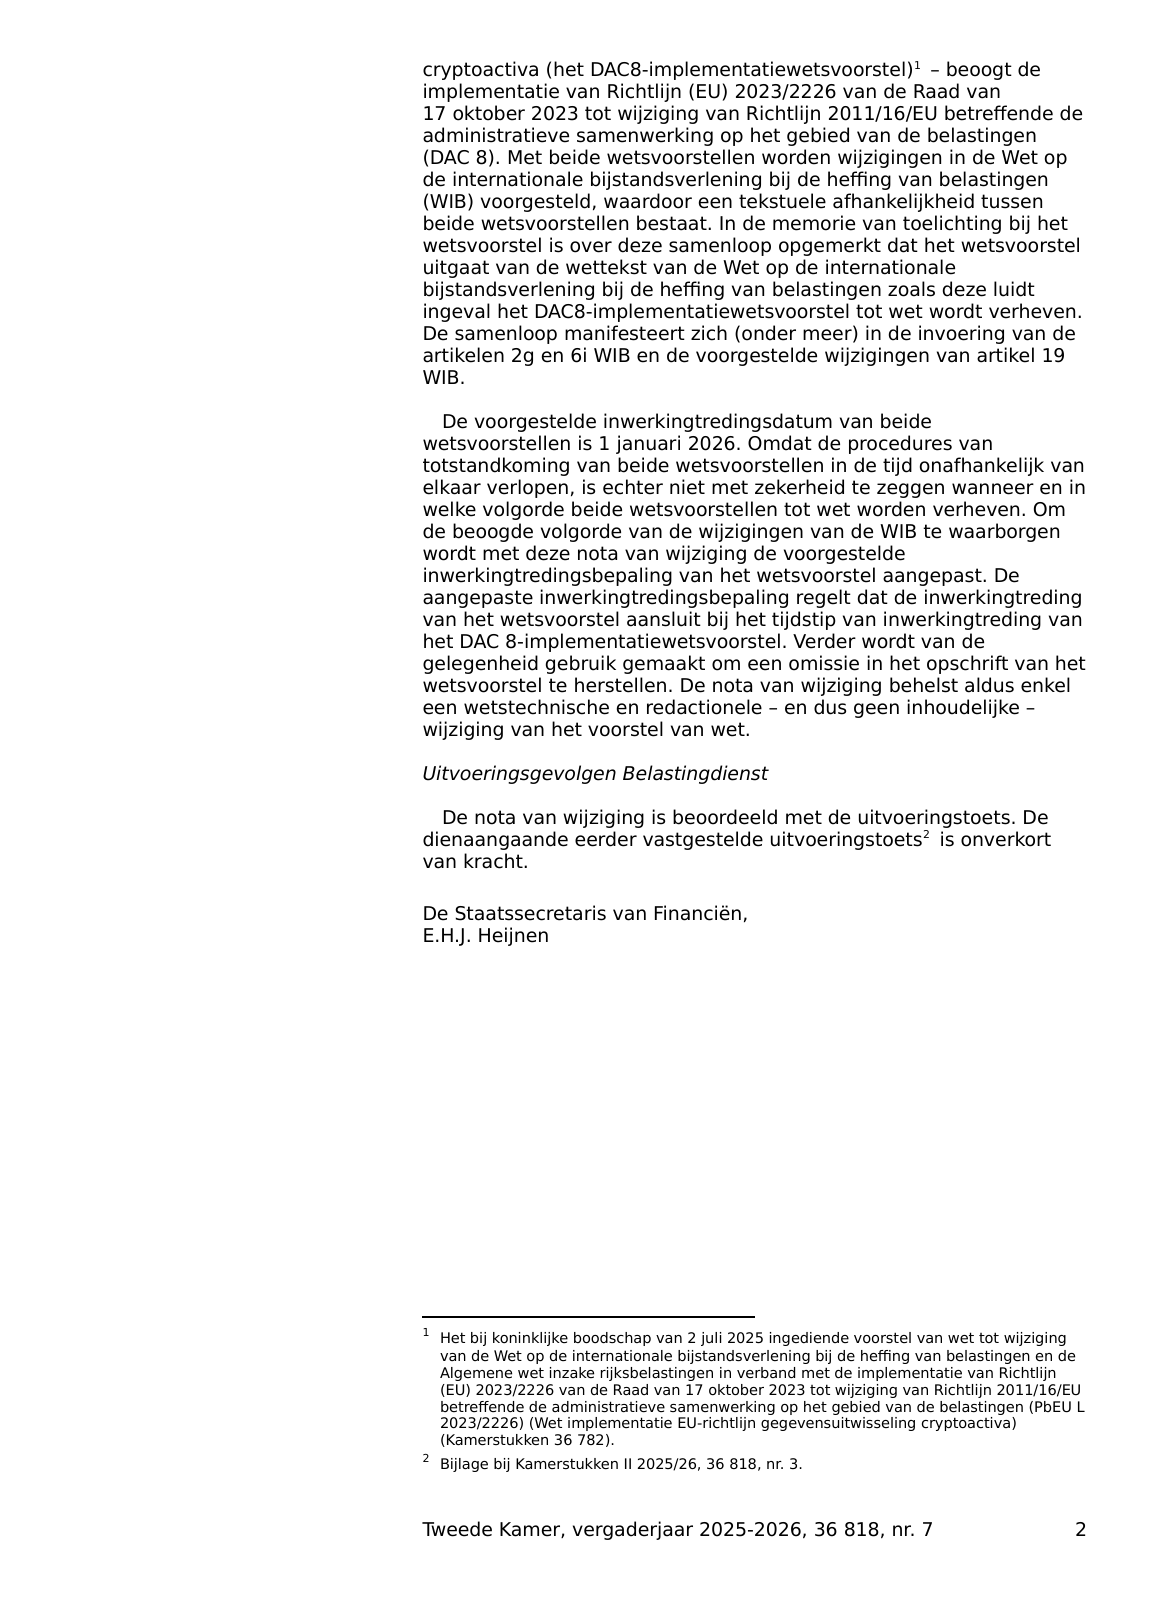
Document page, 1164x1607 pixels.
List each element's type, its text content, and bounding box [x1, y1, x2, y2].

text Het bij koninklijke boodschap van 2 juli 2025 ingediende voorstel van wet tot wijziging van de Wet op de internationale bijstandsverlening bij de heffing van belastingen en de Algemene wet inzake rijksbelastingen in verband met de implementatie van Richtlijn (EU) 2023/2226 van de Raad van 17 oktober 2023 tot wijziging van Richtlijn 2011/16/EU betreffende de administratieve samenwerking op het gebied van de belastingen (PbEU L 2023/2226) (Wet implementatie EU-richtlijn gegevensuitwisseling cryptoactiva) (Kamerstukken 36 782). [422, 1326, 1087, 1449]
text Bijlage bij Kamerstukken II 2025/26, 36 818, nr. 3. [422, 1452, 1087, 1474]
text De Staatssecretaris van Financiën, E.H.J. Heijnen [422, 903, 1087, 947]
text De nota van wijziging is beoordeeld met de uitvoeringstoets. De dienaangaande eerder vastgestelde uitvoeringstoets is onverkort van kracht. [422, 807, 1087, 873]
text cryptoactiva (het DAC8-implementatiewetsvoorstel) – beoogt de implementatie van Richtlijn (EU) 2023/2226 van de Raad van 17 oktober 2023 tot wijziging van Richtlijn 2011/16/EU betreffende de administratieve samenwerking op het gebied van de belastingen (DAC 8). Met beide wetsvoorstellen worden wijzigingen in de Wet op de internationale bijstandsverlening bij de heffing van belastingen (WIB) voorgesteld, waardoor een tekstuele afhankelijkheid tussen beide wetsvoorstellen bestaat. In de memorie van toelichting bij het wetsvoorstel is over deze samenloop opgemerkt dat het wetsvoorstel uitgaat van de wettekst van de Wet op de internationale bijstandsverlening bij de heffing van belastingen zoals deze luidt ingeval het DAC8-implementatiewetsvoorstel tot wet wordt verheven. De samenloop manifesteert zich (onder meer) in de invoering van de artikelen 2g en 6i WIB en de voorgestelde wijzigingen van artikel 19 WIB. [422, 59, 1087, 389]
subtitle Uitvoeringsgevolgen Belastingdienst [422, 763, 1087, 785]
text De voorgestelde inwerkingtredingsdatum van beide wetsvoorstellen is 1 januari 2026. Omdat de procedures van totstandkoming van beide wetsvoorstellen in de tijd onafhankelijk van elkaar verlopen, is echter niet met zekerheid te zeggen wanneer en in welke volgorde beide wetsvoorstellen tot wet worden verheven. Om de beoogde volgorde van de wijzigingen van de WIB te waarborgen wordt met deze nota van wijziging de voorgestelde inwerkingtredingsbepaling van het wetsvoorstel aangepast. De aangepaste inwerkingtredingsbepaling regelt dat de inwerkingtreding van het wetsvoorstel aansluit bij het tijdstip van inwerkingtreding van het DAC 8-implementatiewetsvoorstel. Verder wordt van de gelegenheid gebruik gemaakt om een omissie in het opschrift van het wetsvoorstel te herstellen. De nota van wijziging behelst aldus enkel een wetstechnische en redactionele – en dus geen inhoudelijke – wijziging van het voorstel van wet. [422, 411, 1087, 741]
